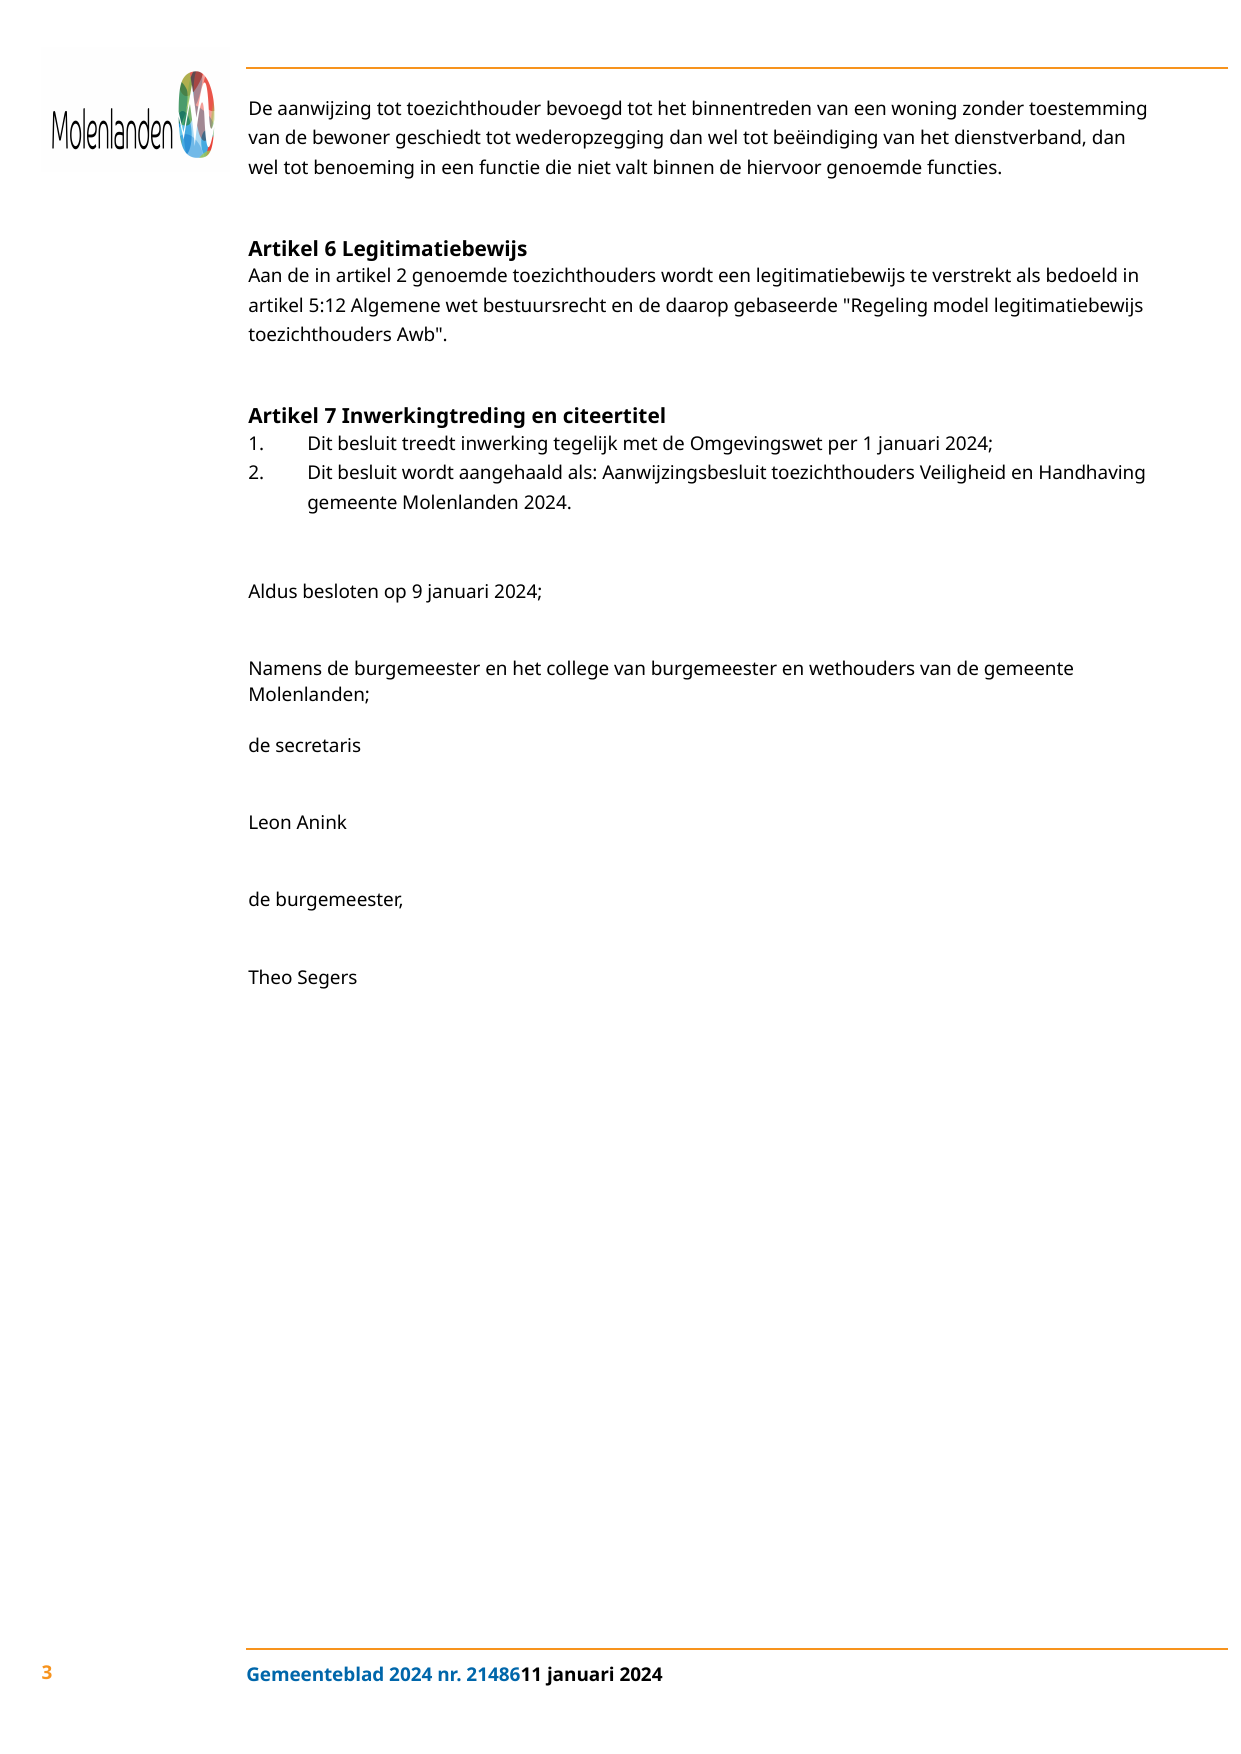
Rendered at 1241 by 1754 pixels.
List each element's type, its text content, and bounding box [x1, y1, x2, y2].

text de secretaris [248, 732, 1152, 758]
text Theo Segers [248, 964, 1152, 989]
text Aan de in artikel 2 genoemde toezichthouders wordt een legitimatiebewijs te verstrekt als bedoeld in artikel 5:12 Algemene wet bestuursrecht en de daarop gebaseerde "Regeling model legitimatiebewijs toezichthouders Awb". [248, 262, 1152, 347]
text Artikel 6 Legitimatiebewijs [248, 234, 1152, 262]
picture [41, 47, 231, 172]
list Dit besluit wordt aangehaald als: Aanwijzingsbesluit toezichthouders Veiligheid en Handhaving gemeente Molenlanden 2024. [248, 459, 1152, 515]
text Leon Anink [248, 809, 1152, 835]
list Dit besluit treedt inwerking tegelijk met de Omgevingswet per 1 januari 2024; [248, 430, 1152, 456]
text De aanwijzing tot toezichthouder bevoegd tot het binnentreden van een woning zonder toestemming van de bewoner geschiedt tot wederopzegging dan wel tot beëindiging van het dienstverband, dan wel tot benoeming in een functie die niet valt binnen de hiervoor genoemde functies. [248, 95, 1152, 180]
text Namens de burgemeester en het college van burgemeester en wethouders van de gemeente Molenlanden; [248, 655, 1152, 707]
text Artikel 7 Inwerkingtreding en citeertitel [248, 402, 1152, 430]
text de burgemeester, [248, 887, 1152, 912]
text Aldus besloten op 9 januari 2024; [248, 578, 1152, 604]
